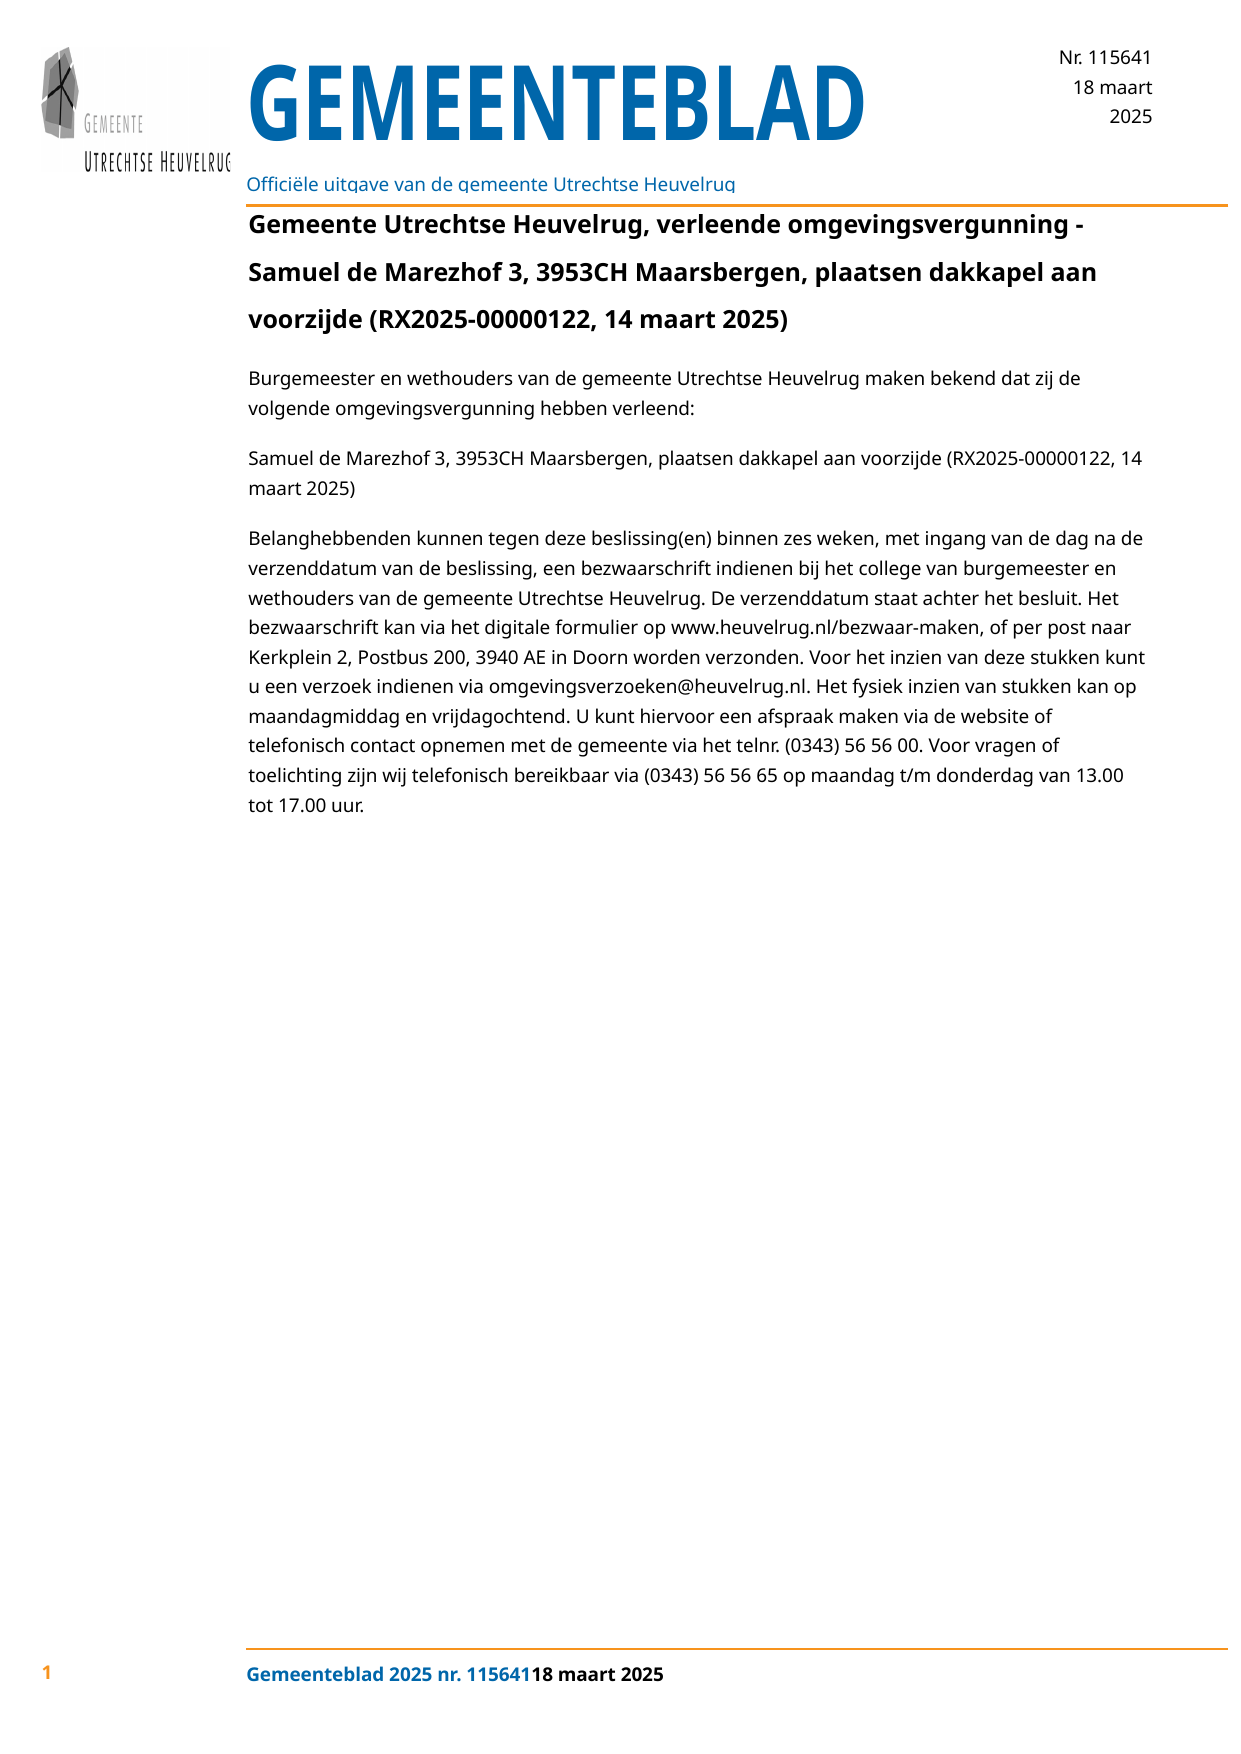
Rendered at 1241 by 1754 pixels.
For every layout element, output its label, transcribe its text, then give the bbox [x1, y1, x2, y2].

picture [41, 47, 231, 172]
text Samuel de Marezhof 3, 3953CH Maarsbergen, plaatsen dakkapel aan voorzijde (RX2025-00000122, 14 maart 2025) [248, 446, 1152, 501]
text Belanghebbenden kunnen tegen deze beslissing(en) binnen zes weken, met ingang van de dag na de verzenddatum van de beslissing, een bezwaarschrift indienen bij het college van burgemeester en wethouders van de gemeente Utrechtse Heuvelrug. De verzenddatum staat achter het besluit. Het bezwaarschrift kan via het digitale formulier op www.heuvelrug.nl/bezwaar-maken, of per post naar Kerkplein 2, Postbus 200, 3940 AE in Doorn worden verzonden. Voor het inzien van deze stukken kunt u een verzoek indienen via omgevingsverzoeken@heuvelrug.nl. Het fysiek inzien van stukken kan op maandagmiddag en vrijdagochtend. U kunt hiervoor een afspraak maken via de website of telefonisch contact opnemen met de gemeente via het telnr. (0343) 56 56 00. Voor vragen of toelichting zijn wij telefonisch bereikbaar via (0343) 56 56 65 op maandag t/m donderdag van 13.00 tot 17.00 uur. [248, 526, 1152, 817]
text Burgemeester en wethouders van de gemeente Utrechtse Heuvelrug maken bekend dat zij de volgende omgevingsvergunning hebben verleend: [248, 366, 1152, 421]
text Gemeente Utrechtse Heuvelrug, verleende omgevingsvergunning - Samuel de Marezhof 3, 3953CH Maarsbergen, plaatsen dakkapel aan voorzijde (RX2025-00000122, 14 maart 2025) [248, 207, 1152, 336]
